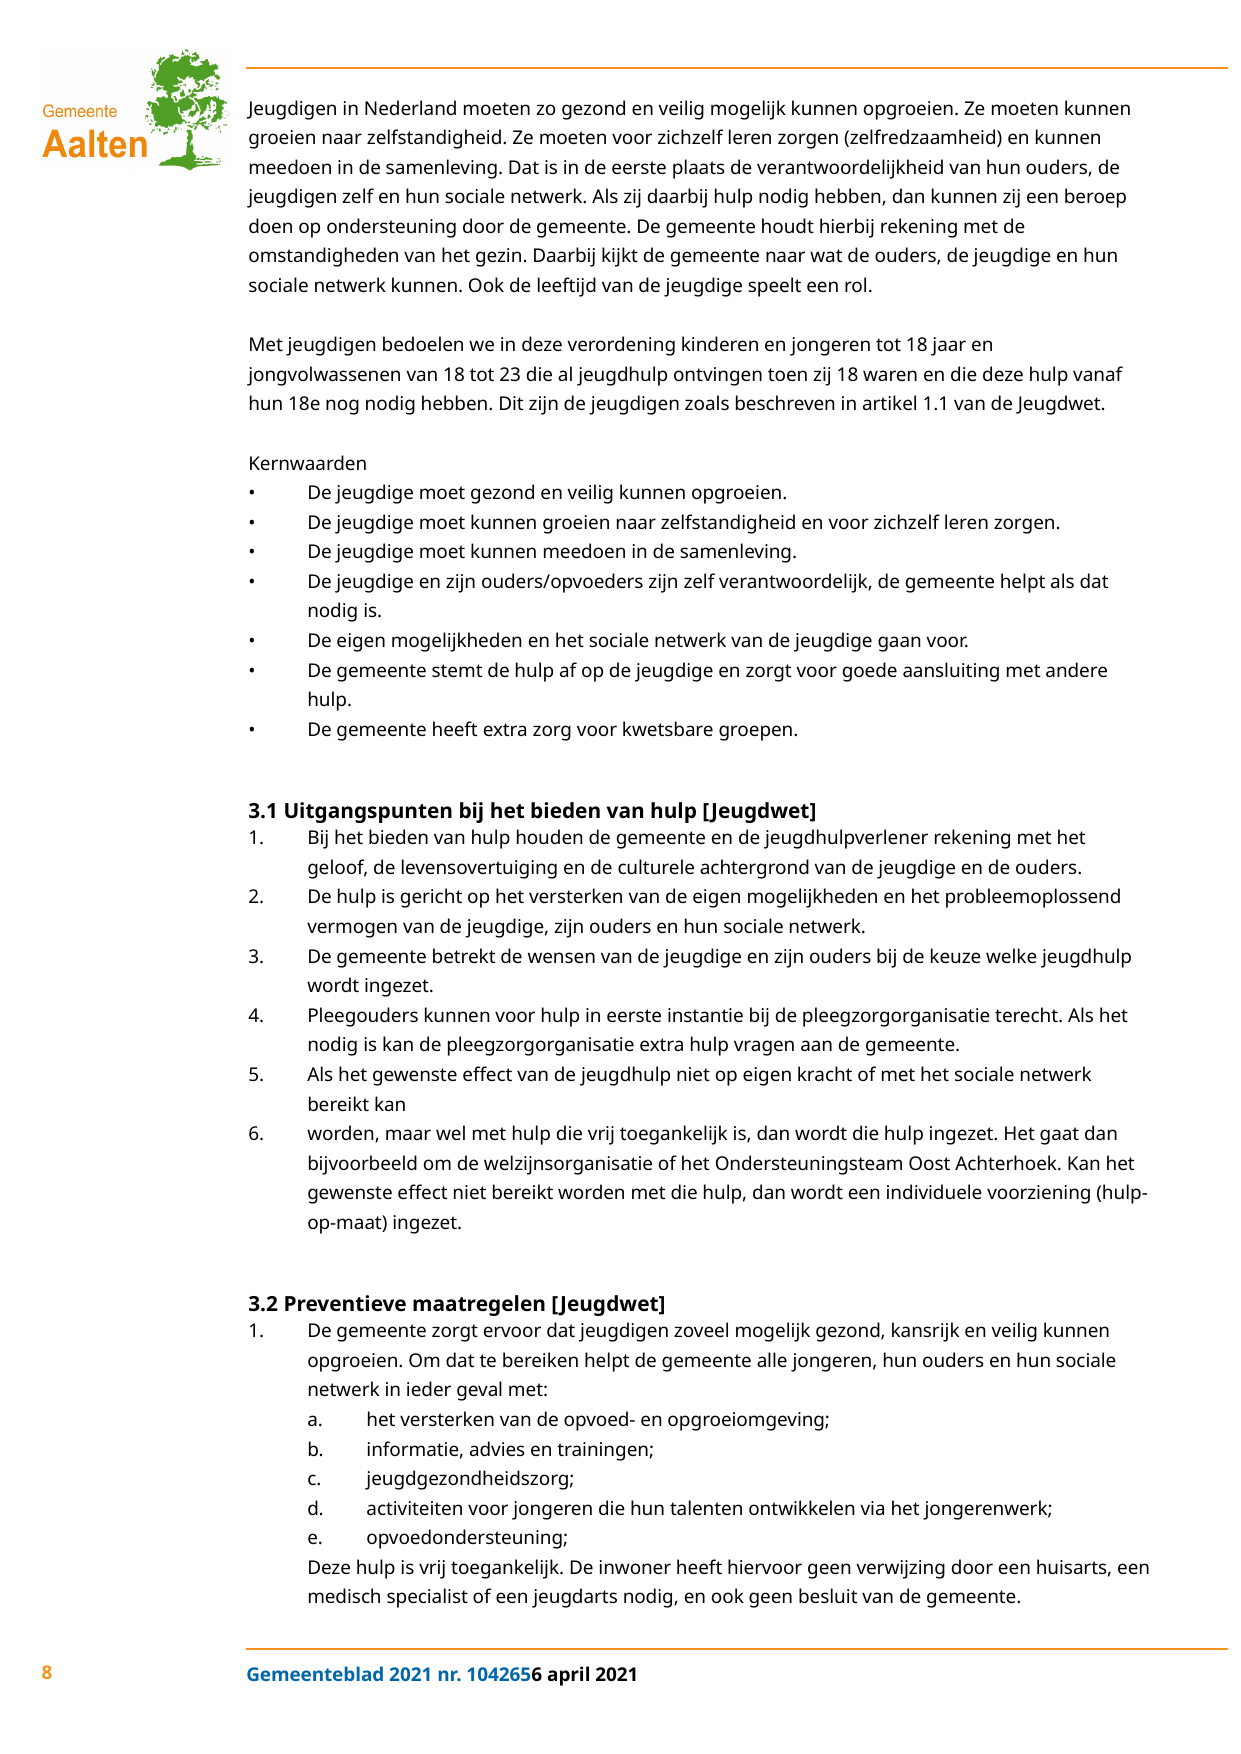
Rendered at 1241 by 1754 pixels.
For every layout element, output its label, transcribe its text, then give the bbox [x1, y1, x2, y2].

list informatie, advies en trainingen; [307, 1436, 1152, 1462]
text 3.1 Uitgangspunten bij het bieden van hulp [Jeugdwet] [248, 796, 1152, 824]
list De jeugdige moet kunnen groeien naar zelfstandigheid en voor zichzelf leren zorgen. [248, 509, 1152, 535]
list het versterken van de opvoed- en opgroeiomgeving; [307, 1406, 1152, 1432]
list De hulp is gericht op het versterken van de eigen mogelijkheden en het probleemoplossend vermogen van de jeugdige, zijn ouders en hun sociale netwerk. [248, 884, 1152, 939]
list De eigen mogelijkheden en het sociale netwerk van de jeugdige gaan voor. [248, 627, 1152, 653]
list activiteiten voor jongeren die hun talenten ontwikkelen via het jongerenwerk; [307, 1495, 1152, 1521]
list Bij het bieden van hulp houden de gemeente en de jeugdhulpverlener rekening met het geloof, de levensovertuiging en de culturele achtergrond van de jeugdige en de ouders. [248, 824, 1152, 880]
list De gemeente heeft extra zorg voor kwetsbare groepen. [248, 716, 1152, 742]
list Deze hulp is vrij toegankelijk. De inwoner heeft hiervoor geen verwijzing door een huisarts, een medisch specialist of een jeugdarts nodig, en ook geen besluit van de gemeente. [248, 1554, 1152, 1609]
list De jeugdige en zijn ouders/opvoeders zijn zelf verantwoordelijk, de gemeente helpt als dat nodig is. [248, 568, 1152, 623]
list De gemeente betrekt de wensen van de jeugdige en zijn ouders bij de keuze welke jeugdhulp wordt ingezet. [248, 943, 1152, 998]
list Pleegouders kunnen voor hulp in eerste instantie bij de pleegzorgorganisatie terecht. Als het nodig is kan de pleegzorgorganisatie extra hulp vragen aan de gemeente. [248, 1002, 1152, 1057]
list De gemeente zorgt ervoor dat jeugdigen zoveel mogelijk gezond, kansrijk en veilig kunnen opgroeien. Om dat te bereiken helpt de gemeente alle jongeren, hun ouders en hun sociale netwerk in ieder geval met: [248, 1317, 1152, 1402]
picture [41, 47, 231, 172]
list worden, maar wel met hulp die vrij toegankelijk is, dan wordt die hulp ingezet. Het gaat dan bijvoorbeeld om de welzijnsorganisatie of het Ondersteuningsteam Oost Achterhoek. Kan het gewenste effect niet bereikt worden met die hulp, dan wordt een individuele voorziening (hulp-op-maat) ingezet. [248, 1120, 1152, 1235]
text Kernwaarden [248, 450, 1152, 476]
text 3.2 Preventieve maatregelen [Jeugdwet] [248, 1289, 1152, 1317]
list jeugdgezondheidszorg; [307, 1465, 1152, 1491]
list De jeugdige moet gezond en veilig kunnen opgroeien. [248, 479, 1152, 505]
list opvoedondersteuning; [307, 1524, 1152, 1550]
list De gemeente stemt de hulp af op de jeugdige en zorgt voor goede aansluiting met andere hulp. [248, 657, 1152, 712]
text Met jeugdigen bedoelen we in deze verordening kinderen en jongeren tot 18 jaar en jongvolwassenen van 18 tot 23 die al jeugdhulp ontvingen toen zij 18 waren en die deze hulp vanaf hun 18e nog nodig hebben. Dit zijn de jeugdigen zoals beschreven in artikel 1.1 van de Jeugdwet. [248, 331, 1152, 416]
list Als het gewenste effect van de jeugdhulp niet op eigen kracht of met het sociale netwerk bereikt kan [248, 1061, 1152, 1116]
text Jeugdigen in Nederland moeten zo gezond en veilig mogelijk kunnen opgroeien. Ze moeten kunnen groeien naar zelfstandigheid. Ze moeten voor zichzelf leren zorgen (zelfredzaamheid) en kunnen meedoen in de samenleving. Dat is in de eerste plaats de verantwoordelijkheid van hun ouders, de jeugdigen zelf en hun sociale netwerk. Als zij daarbij hulp nodig hebben, dan kunnen zij een beroep doen op ondersteuning door de gemeente. De gemeente houdt hierbij rekening met de omstandigheden van het gezin. Daarbij kijkt de gemeente naar wat de ouders, de jeugdige en hun sociale netwerk kunnen. Ook de leeftijd van de jeugdige speelt een rol. [248, 95, 1152, 298]
list De jeugdige moet kunnen meedoen in de samenleving. [248, 538, 1152, 564]
